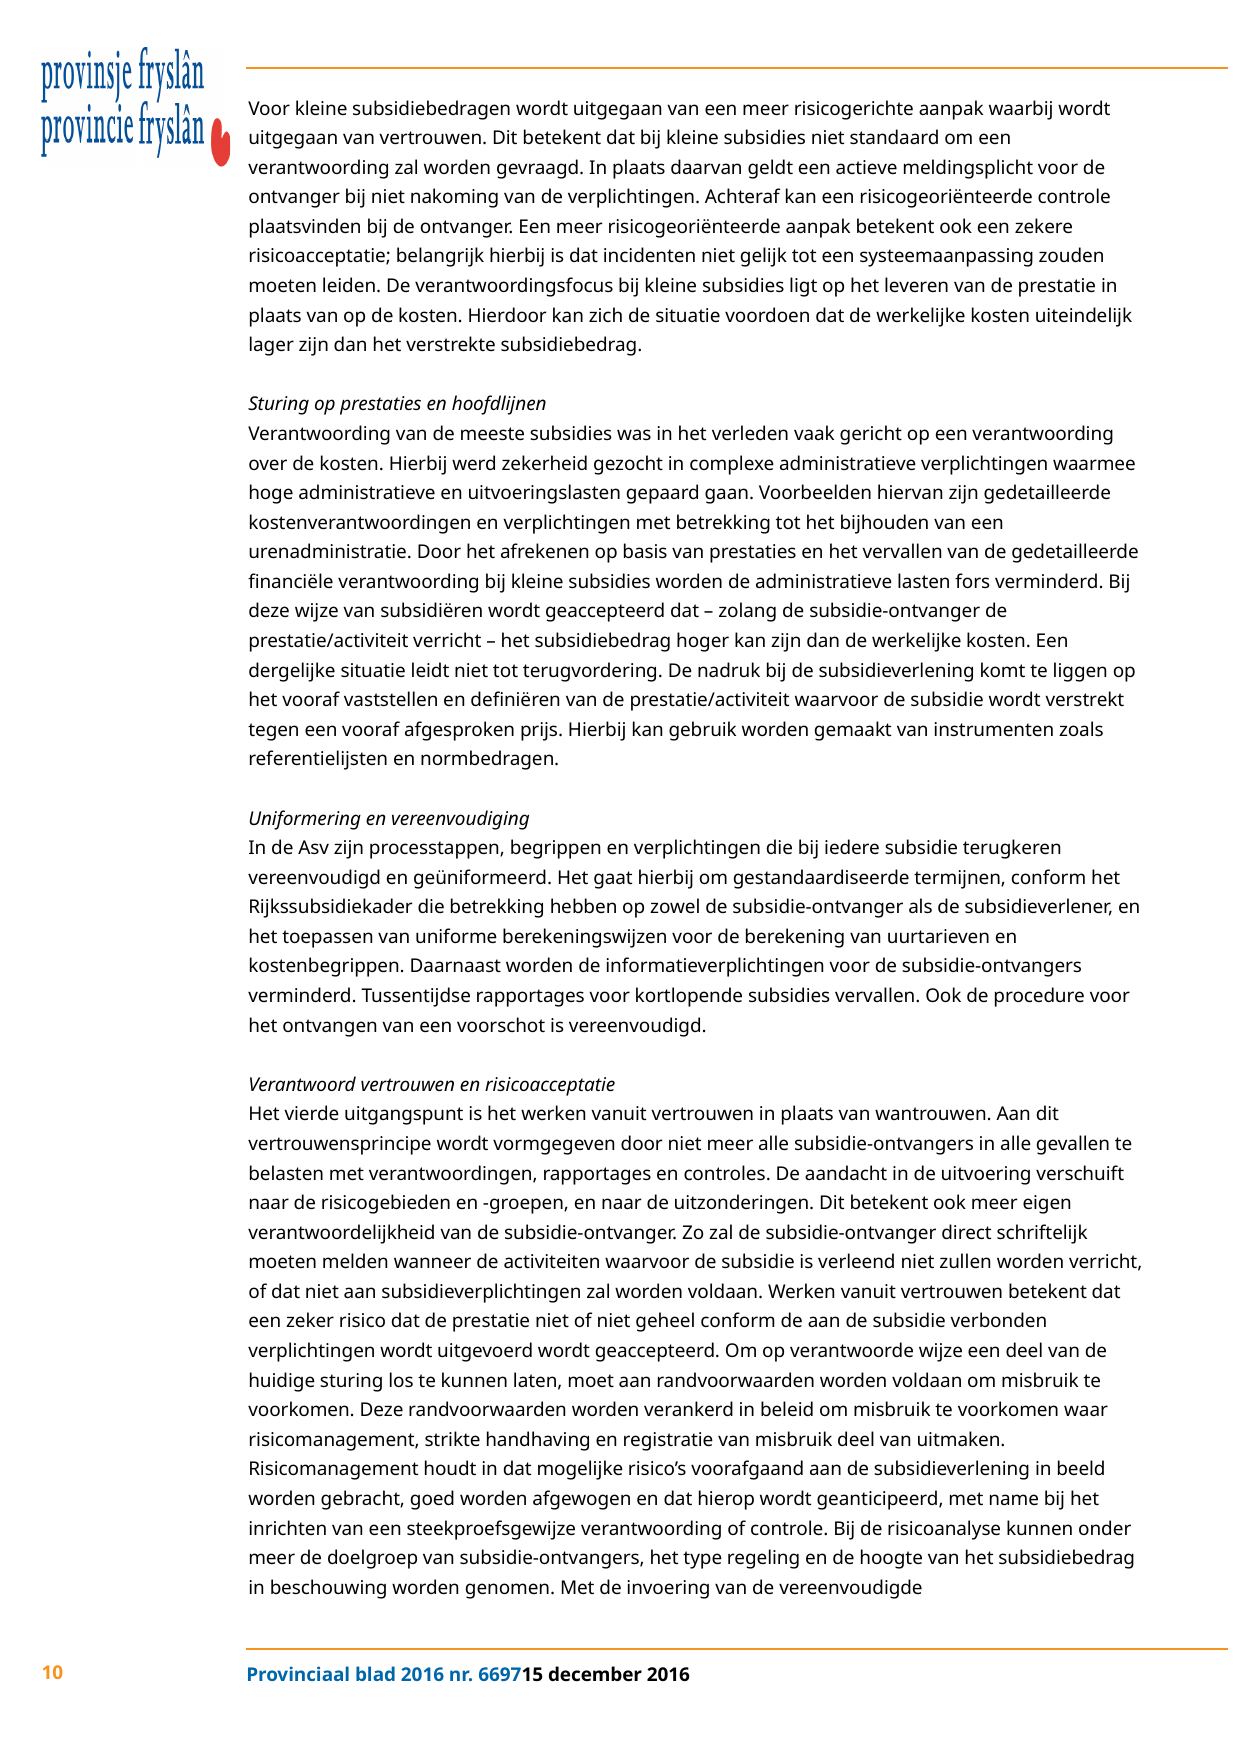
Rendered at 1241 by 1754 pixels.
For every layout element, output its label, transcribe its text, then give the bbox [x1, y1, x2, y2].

text Het vierde uitgangspunt is het werken vanuit vertrouwen in plaats van wantrouwen. Aan dit vertrouwensprincipe wordt vormgegeven door niet meer alle subsidie-ontvangers in alle gevallen te belasten met verantwoordingen, rapportages en controles. De aandacht in de uitvoering verschuift naar de risicogebieden en -groepen, en naar de uitzonderingen. Dit betekent ook meer eigen verantwoordelijkheid van de subsidie-ontvanger. Zo zal de subsidie-ontvanger direct schriftelijk moeten melden wanneer de activiteiten waarvoor de subsidie is verleend niet zullen worden verricht, of dat niet aan subsidieverplichtingen zal worden voldaan. Werken vanuit vertrouwen betekent dat een zeker risico dat de prestatie niet of niet geheel conform de aan de subsidie verbonden verplichtingen wordt uitgevoerd wordt geaccepteerd. Om op verantwoorde wijze een deel van de huidige sturing los te kunnen laten, moet aan randvoorwaarden worden voldaan om misbruik te voorkomen. Deze randvoorwaarden worden verankerd in beleid om misbruik te voorkomen waar risicomanagement, strikte handhaving en registratie van misbruik deel van uitmaken. Risicomanagement houdt in dat mogelijke risico’s voorafgaand aan de subsidieverlening in beeld worden gebracht, goed worden afgewogen en dat hierop wordt geanticipeerd, met name bij het inrichten van een steekproefsgewijze verantwoording of controle. Bij de risicoanalyse kunnen onder meer de doelgroep van subsidie-ontvangers, het type regeling en de hoogte van het subsidiebedrag in beschouwing worden genomen. Met de invoering van de vereenvoudigde [248, 1101, 1152, 1600]
text Sturing op prestaties en hoofdlijnen [248, 391, 1152, 416]
text Voor kleine subsidiebedragen wordt uitgegaan van een meer risicogerichte aanpak waarbij wordt uitgegaan van vertrouwen. Dit betekent dat bij kleine subsidies niet standaard om een verantwoording zal worden gevraagd. In plaats daarvan geldt een actieve meldingsplicht voor de ontvanger bij niet nakoming van de verplichtingen. Achteraf kan een risicogeoriënteerde controle plaatsvinden bij de ontvanger. Een meer risicogeoriënteerde aanpak betekent ook een zekere risicoacceptatie; belangrijk hierbij is dat incidenten niet gelijk tot een systeemaanpassing zouden moeten leiden. De verantwoordingsfocus bij kleine subsidies ligt op het leveren van de prestatie in plaats van op de kosten. Hierdoor kan zich de situatie voordoen dat de werkelijke kosten uiteindelijk lager zijn dan het verstrekte subsidiebedrag. [248, 95, 1152, 357]
text Verantwoord vertrouwen en risicoacceptatie [248, 1071, 1152, 1097]
text Verantwoording van de meeste subsidies was in het verleden vaak gericht op een verantwoording over de kosten. Hierbij werd zekerheid gezocht in complexe administratieve verplichtingen waarmee hoge administratieve en uitvoeringslasten gepaard gaan. Voorbeelden hiervan zijn gedetailleerde kostenverantwoordingen en verplichtingen met betrekking tot het bijhouden van een urenadministratie. Door het afrekenen op basis van prestaties en het vervallen van de gedetailleerde financiële verantwoording bij kleine subsidies worden de administratieve lasten fors verminderd. Bij deze wijze van subsidiëren wordt geaccepteerd dat – zolang de subsidie-ontvanger de prestatie/activiteit verricht – het subsidiebedrag hoger kan zijn dan de werkelijke kosten. Een dergelijke situatie leidt niet tot terugvordering. De nadruk bij de subsidieverlening komt te liggen op het vooraf vaststellen en definiëren van de prestatie/activiteit waarvoor de subsidie wordt verstrekt tegen een vooraf afgesproken prijs. Hierbij kan gebruik worden gemaakt van instrumenten zoals referentielijsten en normbedragen. [248, 420, 1152, 771]
text Uniformering en vereenvoudiging [248, 805, 1152, 831]
picture [41, 47, 231, 172]
text In de Asv zijn processtappen, begrippen en verplichtingen die bij iedere subsidie terugkeren vereenvoudigd en geüniformeerd. Het gaat hierbij om gestandaardiseerde termijnen, conform het Rijkssubsidiekader die betrekking hebben op zowel de subsidie-ontvanger als de subsidieverlener, en het toepassen van uniforme berekeningswijzen voor de berekening van uurtarieven en kostenbegrippen. Daarnaast worden de informatieverplichtingen voor de subsidie-ontvangers verminderd. Tussentijdse rapportages voor kortlopende subsidies vervallen. Ook de procedure voor het ontvangen van een voorschot is vereenvoudigd. [248, 834, 1152, 1038]
